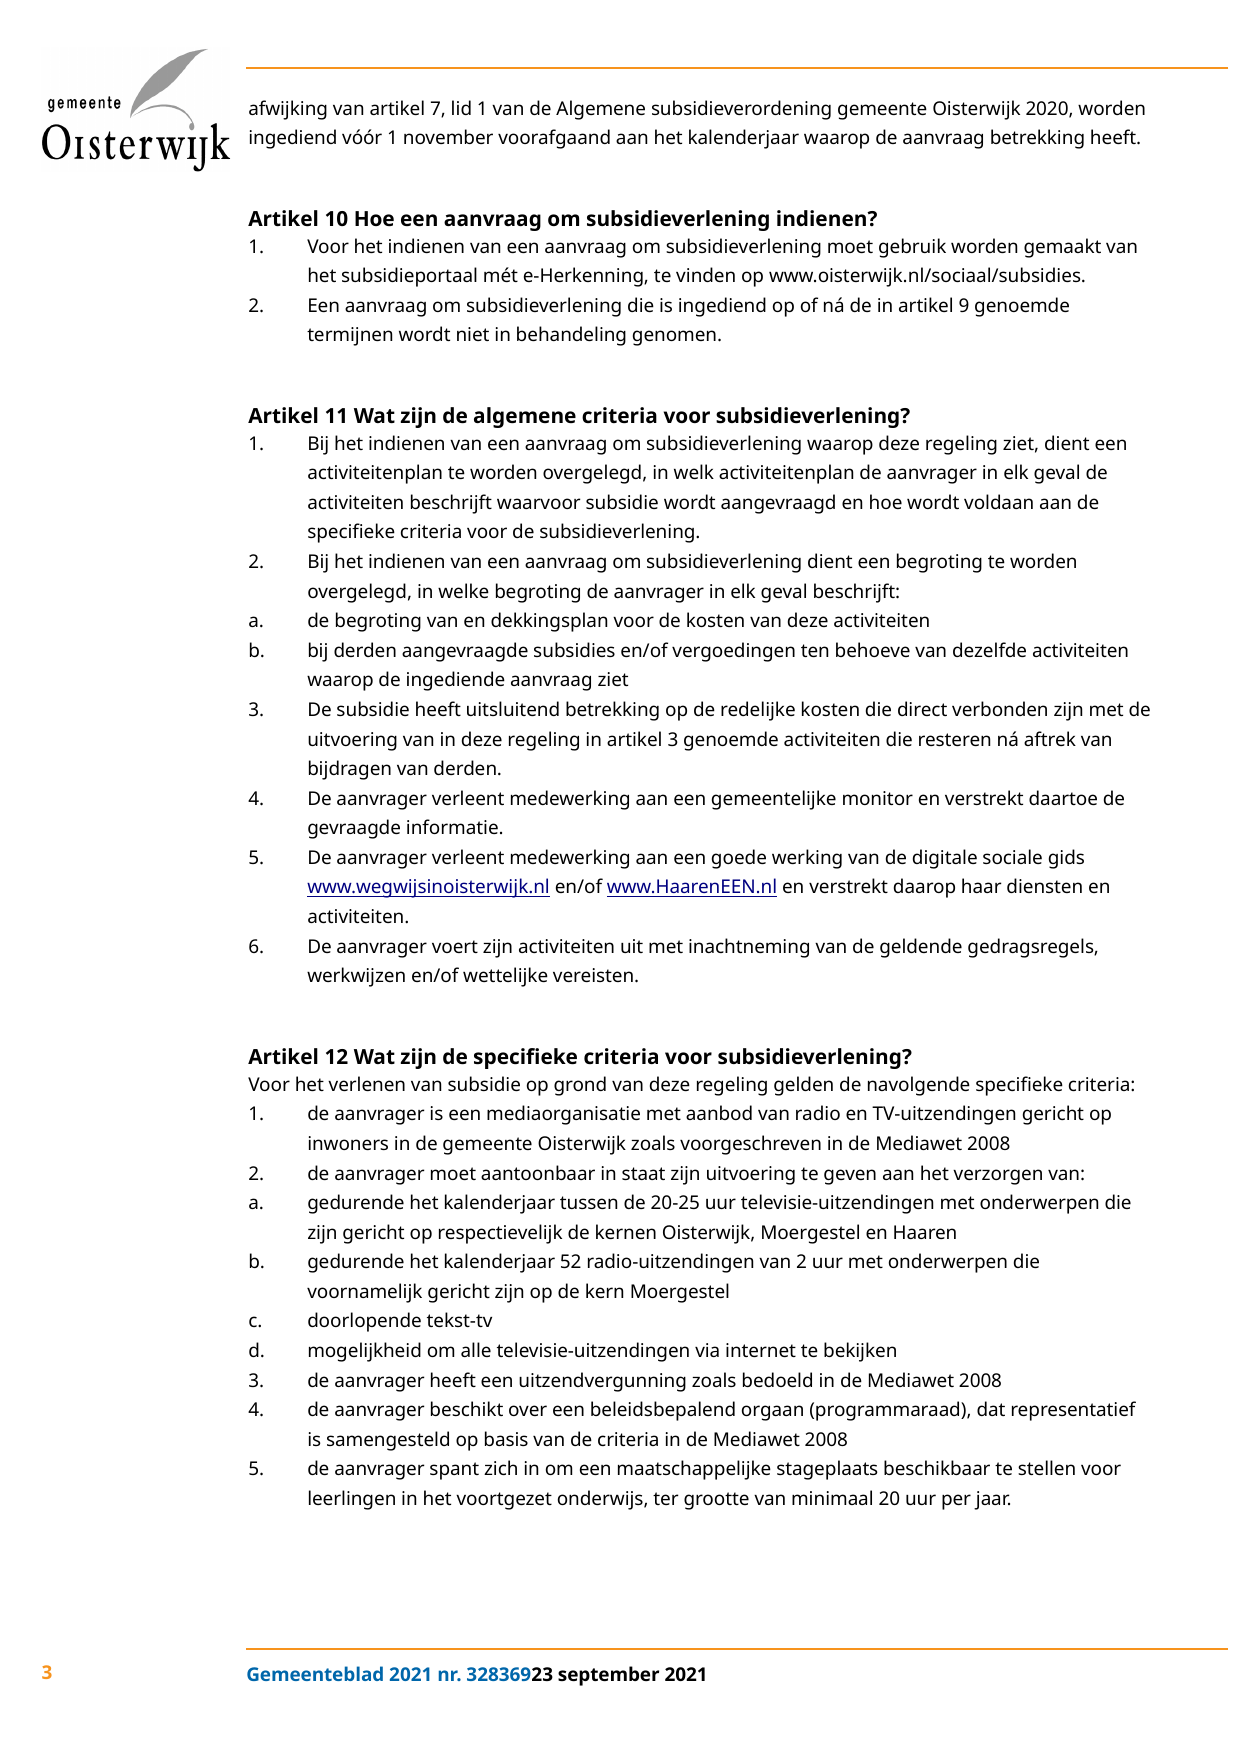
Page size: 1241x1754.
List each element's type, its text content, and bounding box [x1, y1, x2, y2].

text Voor het verlenen van subsidie op grond van deze regeling gelden de navolgende specifieke criteria: [248, 1071, 1152, 1097]
list doorlopende tekst-tv [248, 1308, 1152, 1333]
list gedurende het kalenderjaar 52 radio-uitzendingen van 2 uur met onderwerpen die voornamelijk gericht zijn op de kern Moergestel [248, 1248, 1152, 1304]
text Artikel 11 Wat zijn de algemene criteria voor subsidieverlening? [248, 402, 1152, 430]
text Artikel 12 Wat zijn de specifieke criteria voor subsidieverlening? [248, 1042, 1152, 1071]
list de aanvrager is een mediaorganisatie met aanbod van radio en TV-uitzendingen gericht op inwoners in de gemeente Oisterwijk zoals voorgeschreven in de Mediawet 2008 [248, 1101, 1152, 1156]
list De aanvrager voert zijn activiteiten uit met inachtneming van de geldende gedragsregels, werkwijzen en/of wettelijke vereisten. [248, 933, 1152, 988]
list de begroting van en dekkingsplan voor de kosten van deze activiteiten [248, 607, 1152, 633]
list de aanvrager moet aantoonbaar in staat zijn uitvoering te geven aan het verzorgen van: [248, 1160, 1152, 1185]
list De subsidie heeft uitsluitend betrekking op de redelijke kosten die direct verbonden zijn met de uitvoering van in deze regeling in artikel 3 genoemde activiteiten die resteren ná aftrek van bijdragen van derden. [248, 696, 1152, 781]
text Artikel 10 Hoe een aanvraag om subsidieverlening indienen? [248, 204, 1152, 233]
list Bij het indienen van een aanvraag om subsidieverlening waarop deze regeling ziet, dient een activiteitenplan te worden overgelegd, in welk activiteitenplan de aanvrager in elk geval de activiteiten beschrijft waarvoor subsidie wordt aangevraagd en hoe wordt voldaan aan de specifieke criteria voor de subsidieverlening. [248, 430, 1152, 544]
list de aanvrager spant zich in om een maatschappelijke stageplaats beschikbaar te stellen voor leerlingen in het voortgezet onderwijs, ter grootte van minimaal 20 uur per jaar. [248, 1456, 1152, 1511]
list De aanvrager verleent medewerking aan een goede werking van de digitale sociale gids www.wegwijsinoisterwijk.nl en/of www.HaarenEEN.nl en verstrekt daarop haar diensten en activiteiten. [248, 844, 1152, 929]
list De aanvrager verleent medewerking aan een gemeentelijke monitor en verstrekt daartoe de gevraagde informatie. [248, 785, 1152, 840]
list mogelijkheid om alle televisie-uitzendingen via internet te bekijken [248, 1337, 1152, 1363]
list gedurende het kalenderjaar tussen de 20-25 uur televisie-uitzendingen met onderwerpen die zijn gericht op respectievelijk de kernen Oisterwijk, Moergestel en Haaren [248, 1189, 1152, 1244]
list de aanvrager beschikt over een beleidsbepalend orgaan (programmaraad), dat representatief is samengesteld op basis van de criteria in de Mediawet 2008 [248, 1396, 1152, 1452]
list Een aanvraag om subsidieverlening die is ingediend op of ná de in artikel 9 genoemde termijnen wordt niet in behandeling genomen. [248, 292, 1152, 347]
list de aanvrager heeft een uitzendvergunning zoals bedoeld in de Mediawet 2008 [248, 1367, 1152, 1392]
list Bij het indienen van een aanvraag om subsidieverlening dient een begroting te worden overgelegd, in welke begroting de aanvrager in elk geval beschrijft: [248, 548, 1152, 604]
picture [41, 47, 231, 172]
list Voor het indienen van een aanvraag om subsidieverlening moet gebruik worden gemaakt van het subsidieportaal mét e-Herkenning, te vinden op www.oisterwijk.nl/sociaal/subsidies. [248, 233, 1152, 288]
list bij derden aangevraagde subsidies en/of vergoedingen ten behoeve van dezelfde activiteiten waarop de ingediende aanvraag ziet [248, 637, 1152, 692]
text afwijking van artikel 7, lid 1 van de Algemene subsidieverordening gemeente Oisterwijk 2020, worden ingediend vóór 1 november voorafgaand aan het kalenderjaar waarop de aanvraag betrekking heeft. [248, 95, 1152, 150]
